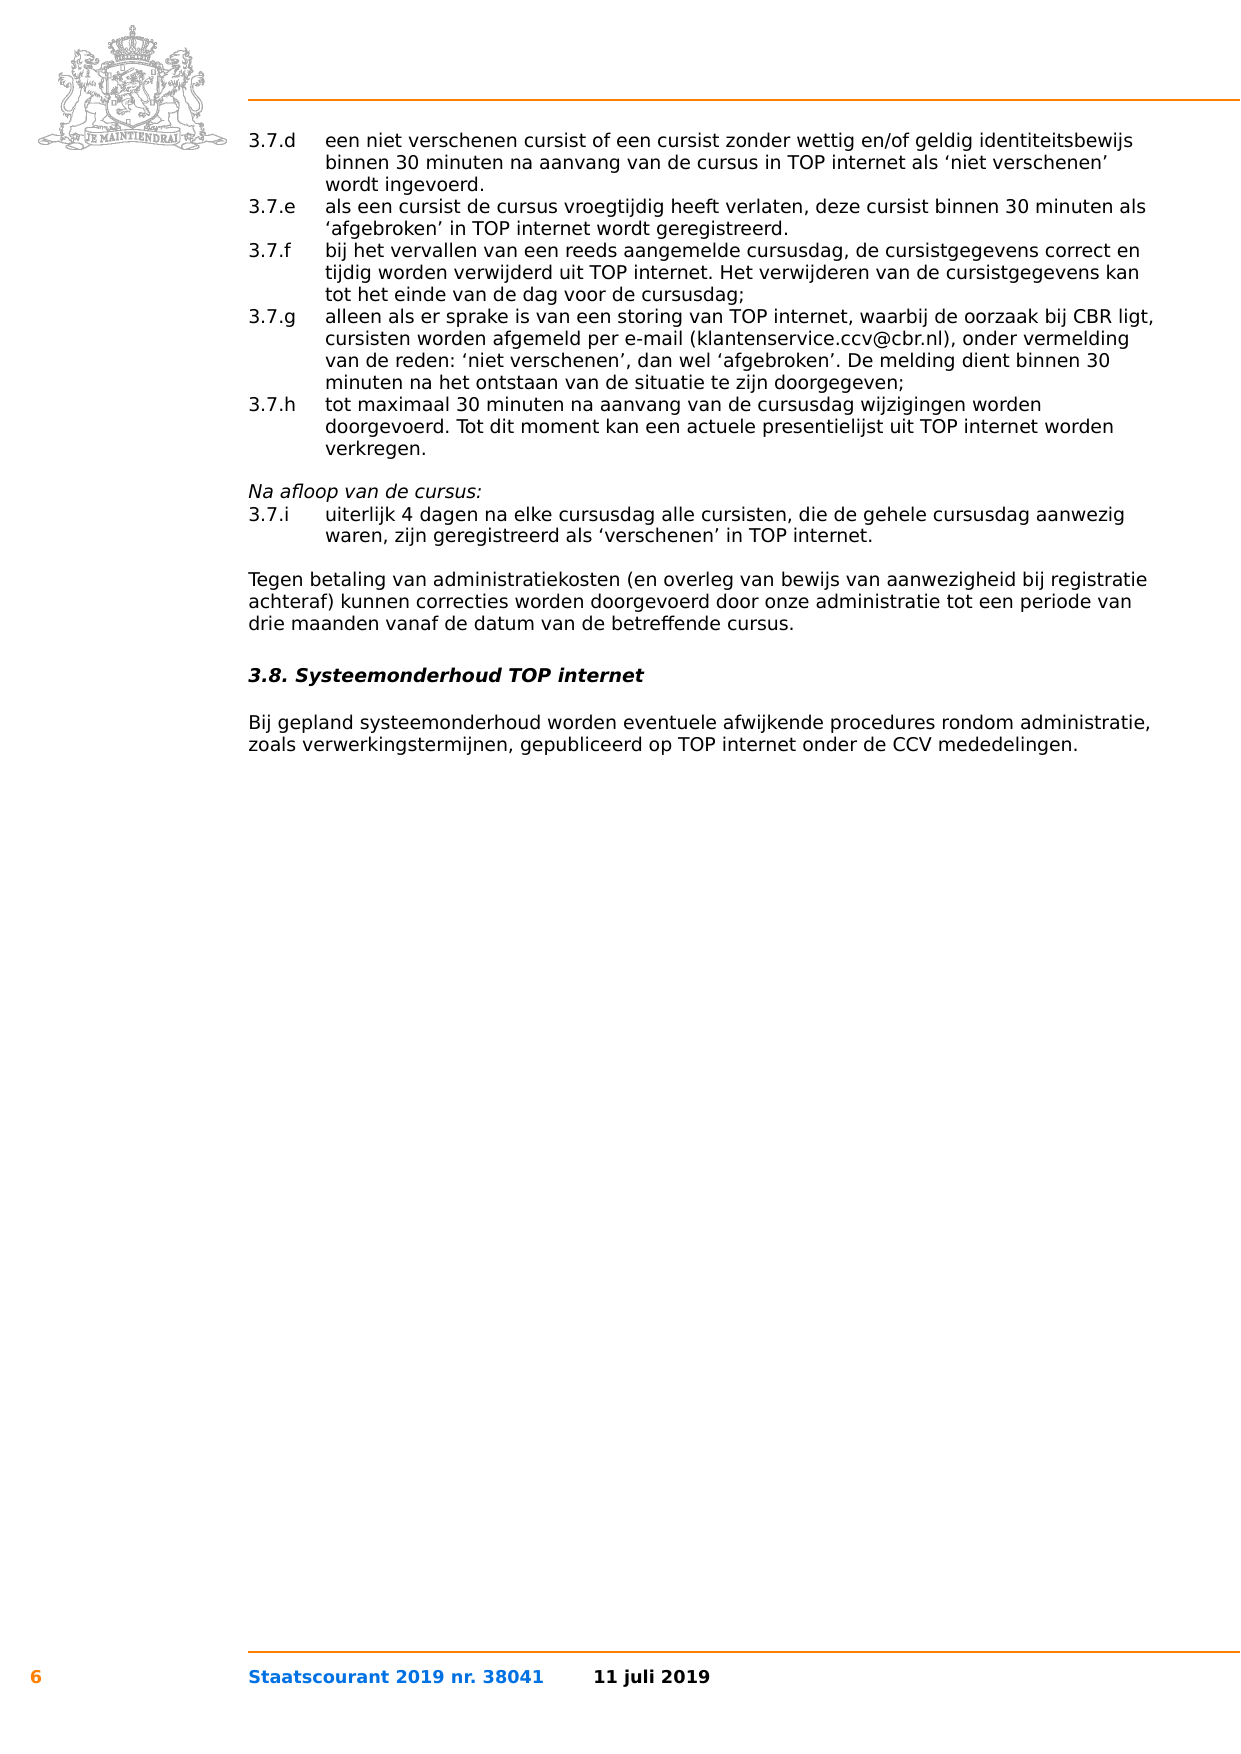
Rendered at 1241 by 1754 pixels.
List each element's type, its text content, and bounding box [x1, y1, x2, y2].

subtitle 3.8. Systeemonderhoud TOP internet [248, 665, 1163, 687]
text 3.7.d een niet verschenen cursist of een cursist zonder wettig en/of geldig identiteitsbewijs binnen 30 minuten na aanvang van de cursus in TOP internet als ‘niet verschenen’ wordt ingevoerd. [248, 130, 1163, 196]
text Bij gepland systeemonderhoud worden eventuele afwijkende procedures rondom administratie, zoals verwerkingstermijnen, gepubliceerd op TOP internet onder de CCV mededelingen. [248, 712, 1163, 756]
text 3.7.g alleen als er sprake is van een storing van TOP internet, waarbij de oorzaak bij CBR ligt, cursisten worden afgemeld per e-mail (klantenservice.ccv@cbr.nl), onder vermelding van de reden: ‘niet verschenen’, dan wel ‘afgebroken’. De melding dient binnen 30 minuten na het ontstaan van de situatie te zijn doorgegeven; [248, 306, 1163, 394]
text Tegen betaling van administratiekosten (en overleg van bewijs van aanwezigheid bij registratie achteraf) kunnen correcties worden doorgevoerd door onze administratie tot een periode van drie maanden vanaf de datum van de betreffende cursus. [248, 569, 1163, 635]
text 3.7.i uiterlijk 4 dagen na elke cursusdag alle cursisten, die de gehele cursusdag aanwezig waren, zijn geregistreerd als ‘verschenen’ in TOP internet. [248, 503, 1163, 547]
text 3.7.f bij het vervallen van een reeds aangemelde cursusdag, de cursistgegevens correct en tijdig worden verwijderd uit TOP internet. Het verwijderen van de cursistgegevens kan tot het einde van de dag voor de cursusdag; [248, 240, 1163, 306]
text 3.7.e als een cursist de cursus vroegtijdig heeft verlaten, deze cursist binnen 30 minuten als ‘afgebroken’ in TOP internet wordt geregistreerd. [248, 196, 1163, 240]
text 3.7.h tot maximaal 30 minuten na aanvang van de cursusdag wijzigingen worden doorgevoerd. Tot dit moment kan een actuele presentielijst uit TOP internet worden verkregen. [248, 394, 1163, 459]
picture [38, 25, 227, 150]
text Na afloop van de cursus: [248, 481, 1163, 503]
